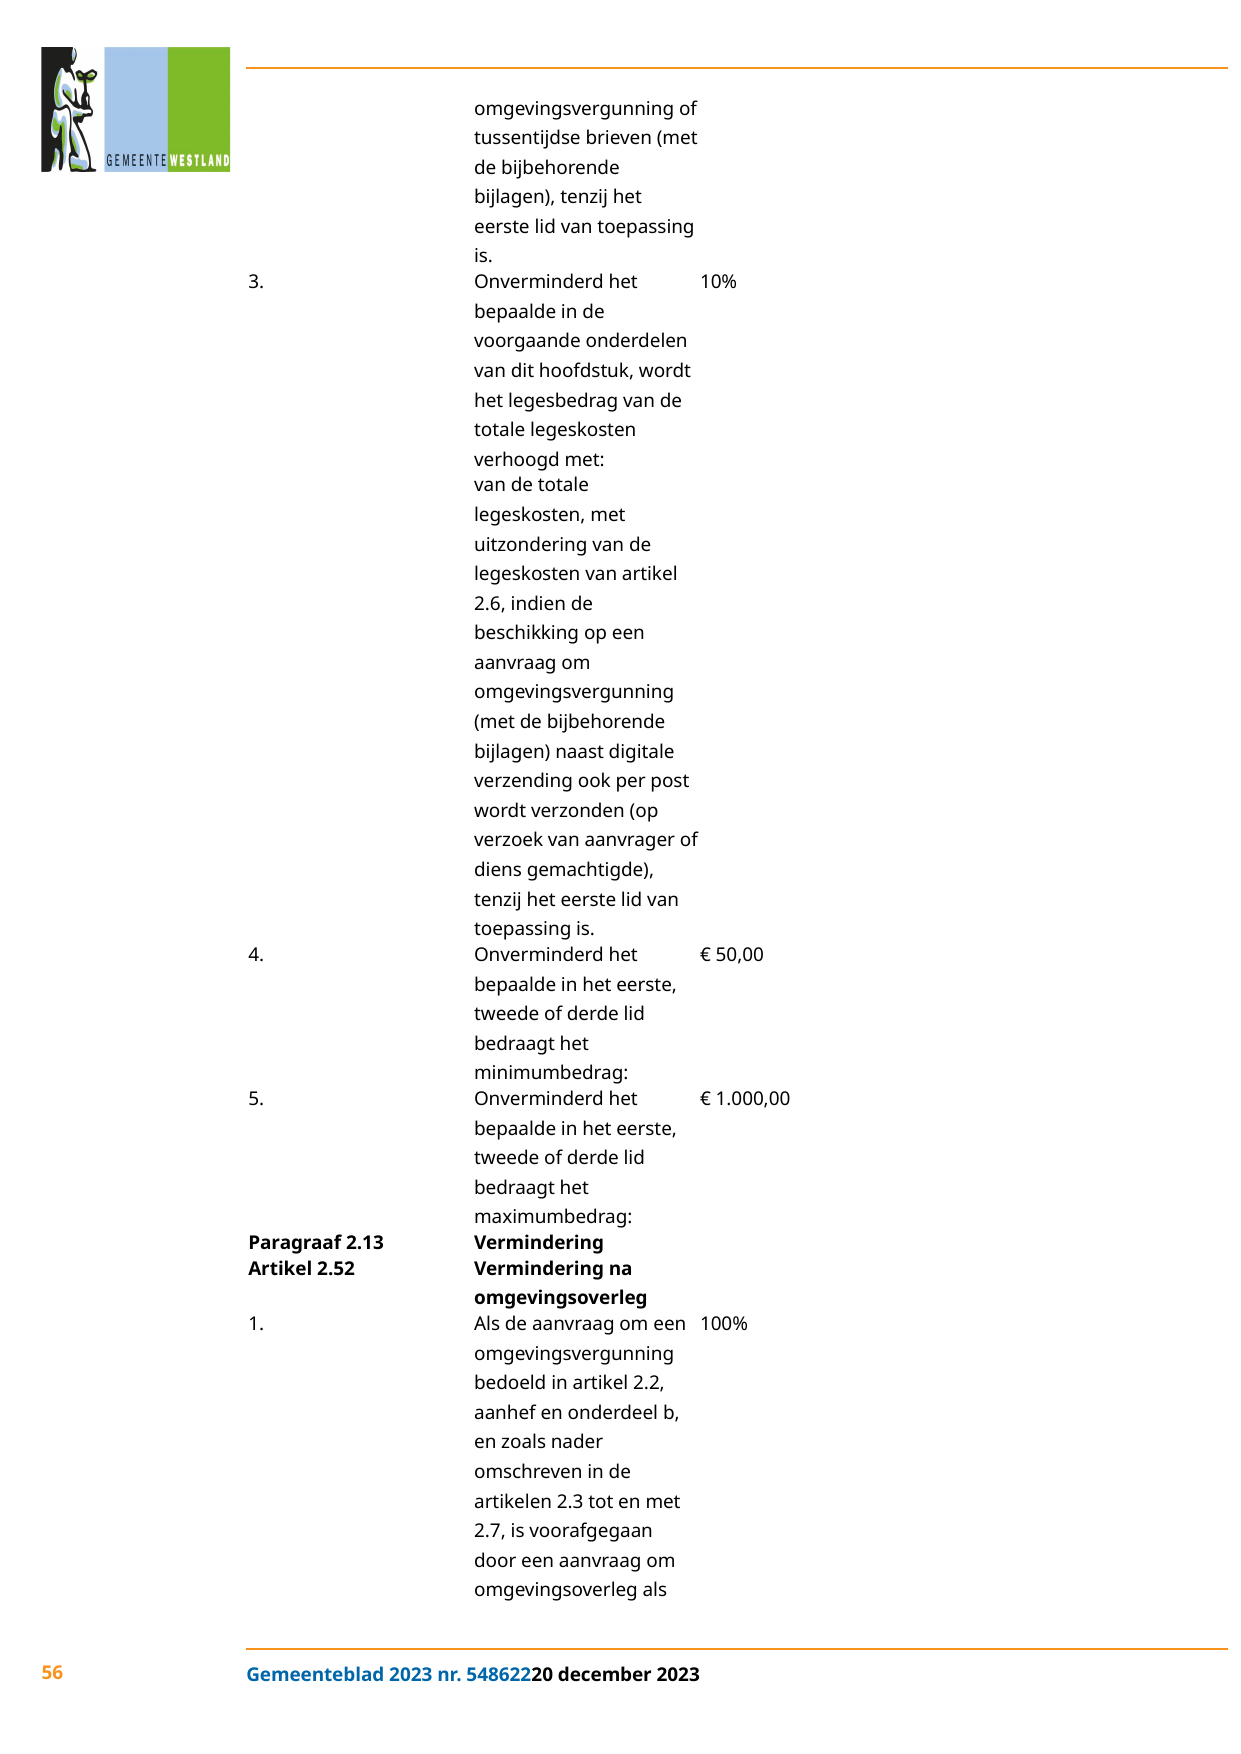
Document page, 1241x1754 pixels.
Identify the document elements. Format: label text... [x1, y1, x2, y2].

table_cell van de totale legeskosten, met uitzondering van de legeskosten van artikel 2.6, indien de beschikking op een aanvraag om omgevingsvergunning (met de bijbehorende bijlagen) naast digitale verzending ook per post wordt verzonden (op verzoek van aanvrager of diens gemachtigde), tenzij het eerste lid van toepassing is. [474, 472, 700, 941]
table_cell 4. [248, 941, 474, 1085]
table_cell 100% [700, 1310, 926, 1602]
table_cell [700, 1229, 926, 1255]
table_cell [700, 95, 926, 268]
table_cell Als de aanvraag om een omgevingsvergunning bedoeld in artikel 2.2, aanhef en onderdeel b, en zoals nader omschreven in de artikelen 2.3 tot en met 2.7, is voorafgegaan door een aanvraag om omgevingsoverleg als [474, 1310, 700, 1602]
table_cell Onverminderd het bepaalde in het eerste, tweede of derde lid bedraagt het maximumbedrag: [474, 1085, 700, 1229]
table_cell € 50,00 [700, 941, 926, 1085]
table_cell [248, 472, 474, 941]
table_cell omgevingsvergunning of tussentijdse brieven (met de bijbehorende bijlagen), tenzij het eerste lid van toepassing is. [474, 95, 700, 268]
table_cell 5. [248, 1085, 474, 1229]
table_cell € 1.000,00 [700, 1085, 926, 1229]
table_cell [248, 95, 474, 268]
table_cell Vermindering na omgevingsoverleg [474, 1255, 700, 1310]
table_cell 1. [248, 1310, 474, 1602]
table_cell [700, 472, 926, 941]
table_cell Onverminderd het bepaalde in het eerste, tweede of derde lid bedraagt het minimumbedrag: [474, 941, 700, 1085]
table_cell 3. [248, 269, 474, 472]
table_cell [700, 1255, 926, 1310]
table_cell Artikel 2.52 [248, 1255, 474, 1310]
picture [41, 47, 231, 172]
table_cell Paragraaf 2.13 [248, 1229, 474, 1255]
table_cell 10% [700, 269, 926, 472]
table_cell Vermindering [474, 1229, 700, 1255]
table_cell Onverminderd het bepaalde in de voorgaande onderdelen van dit hoofdstuk, wordt het legesbedrag van de totale legeskosten verhoogd met: [474, 269, 700, 472]
